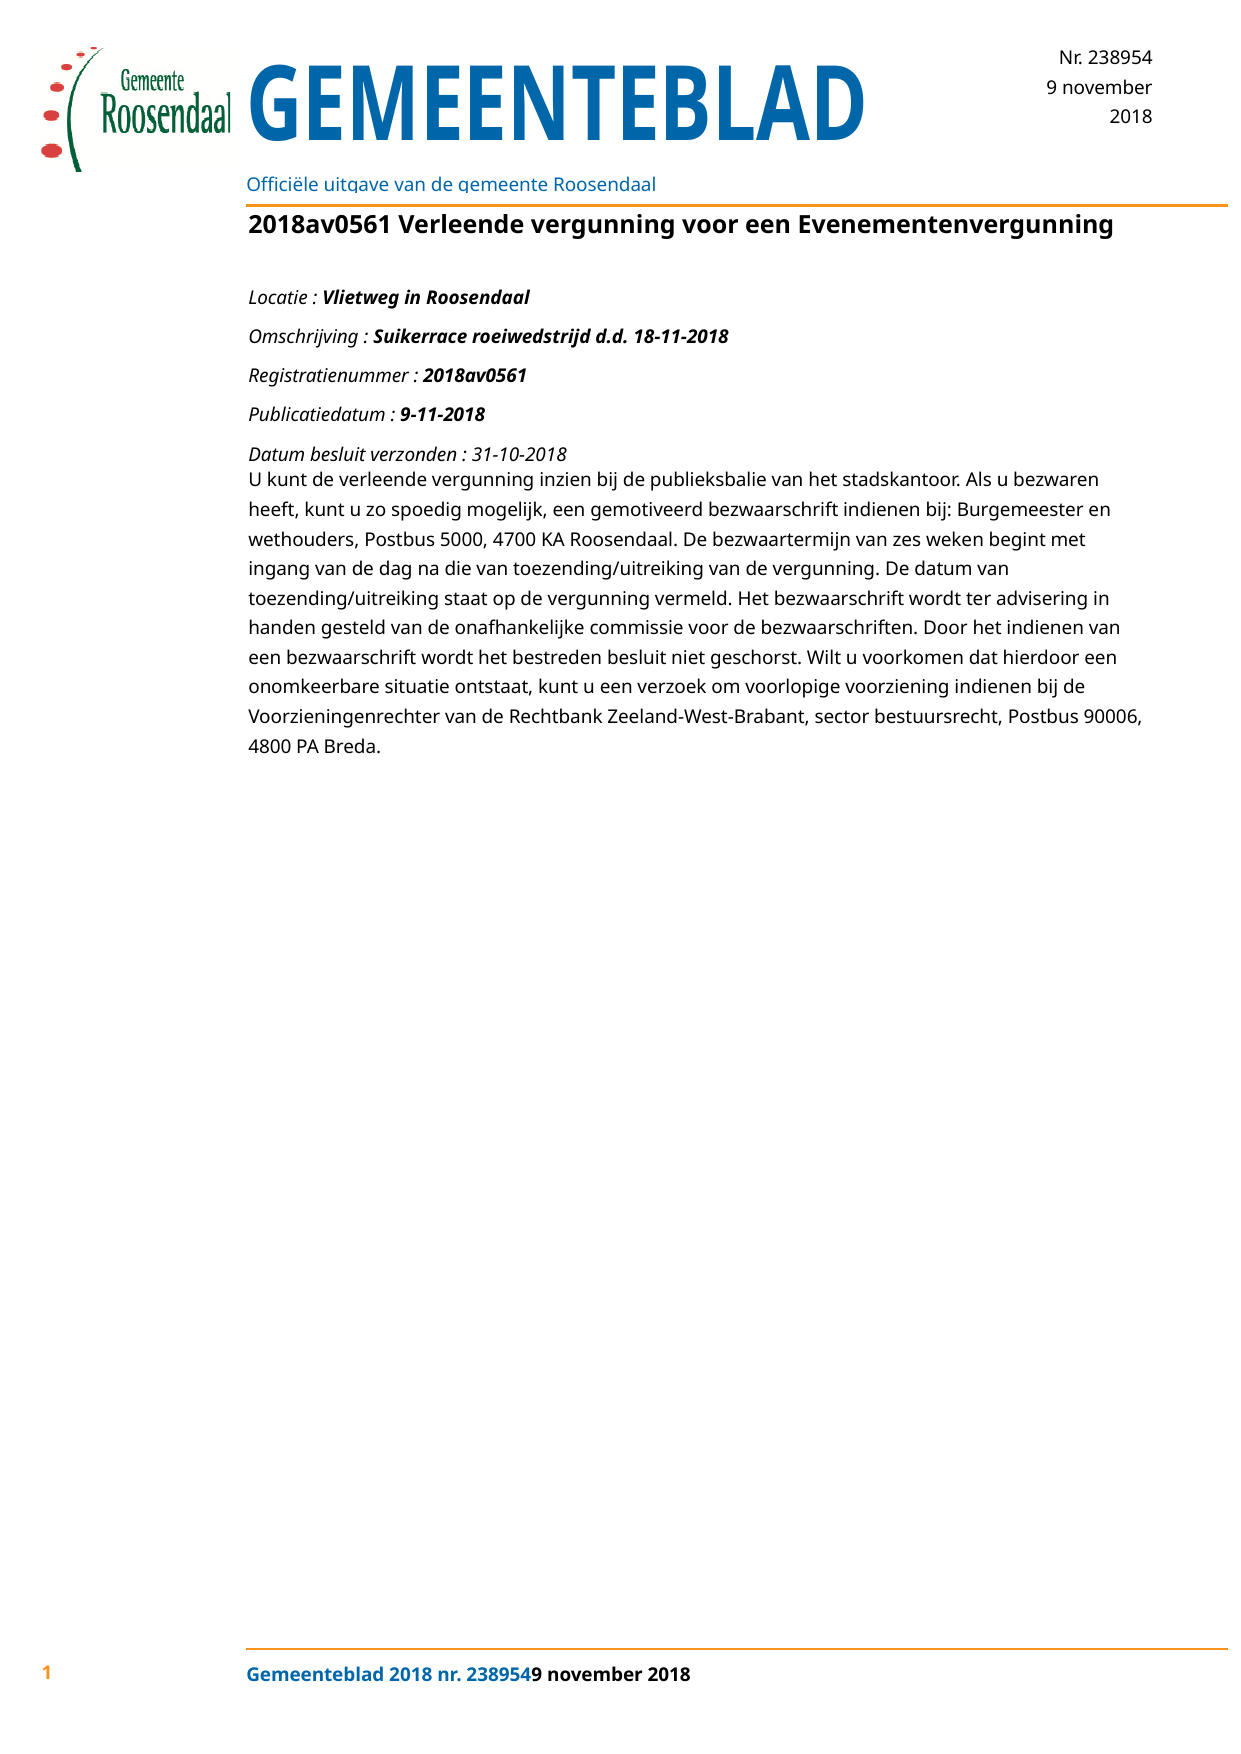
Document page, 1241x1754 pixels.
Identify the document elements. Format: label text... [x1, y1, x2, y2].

text Datum besluit verzonden : 31-10-2018 [248, 441, 1152, 467]
text Locatie : Vlietweg in Roosendaal [248, 284, 1152, 309]
text U kunt de verleende vergunning inzien bij de publieksbalie van het stadskantoor. Als u bezwaren heeft, kunt u zo spoedig mogelijk, een gemotiveerd bezwaarschrift indienen bij: Burgemeester en wethouders, Postbus 5000, 4700 KA Roosendaal. De bezwaartermijn van zes weken begint met ingang van de dag na die van toezending/uitreiking van de vergunning. De datum van toezending/uitreiking staat op de vergunning vermeld. Het bezwaarschrift wordt ter advisering in handen gesteld van de onafhankelijke commissie voor de bezwaarschriften. Door het indienen van een bezwaarschrift wordt het bestreden besluit niet geschorst. Wilt u voorkomen dat hierdoor een onomkeerbare situatie ontstaat, kunt u een verzoek om voorlopige voorziening indienen bij de Voorzieningenrechter van de Rechtbank Zeeland-West-Brabant, sector bestuursrecht, Postbus 90006, 4800 PA Breda. [248, 467, 1152, 759]
picture [41, 47, 231, 172]
text Omschrijving : Suikerrace roeiwedstrijd d.d. 18-11-2018 [248, 323, 1152, 349]
text 2018av0561 Verleende vergunning voor een Evenementenvergunning [248, 207, 1152, 241]
text Registratienummer : 2018av0561 [248, 362, 1152, 388]
text Publicatiedatum : 9-11-2018 [248, 402, 1152, 427]
